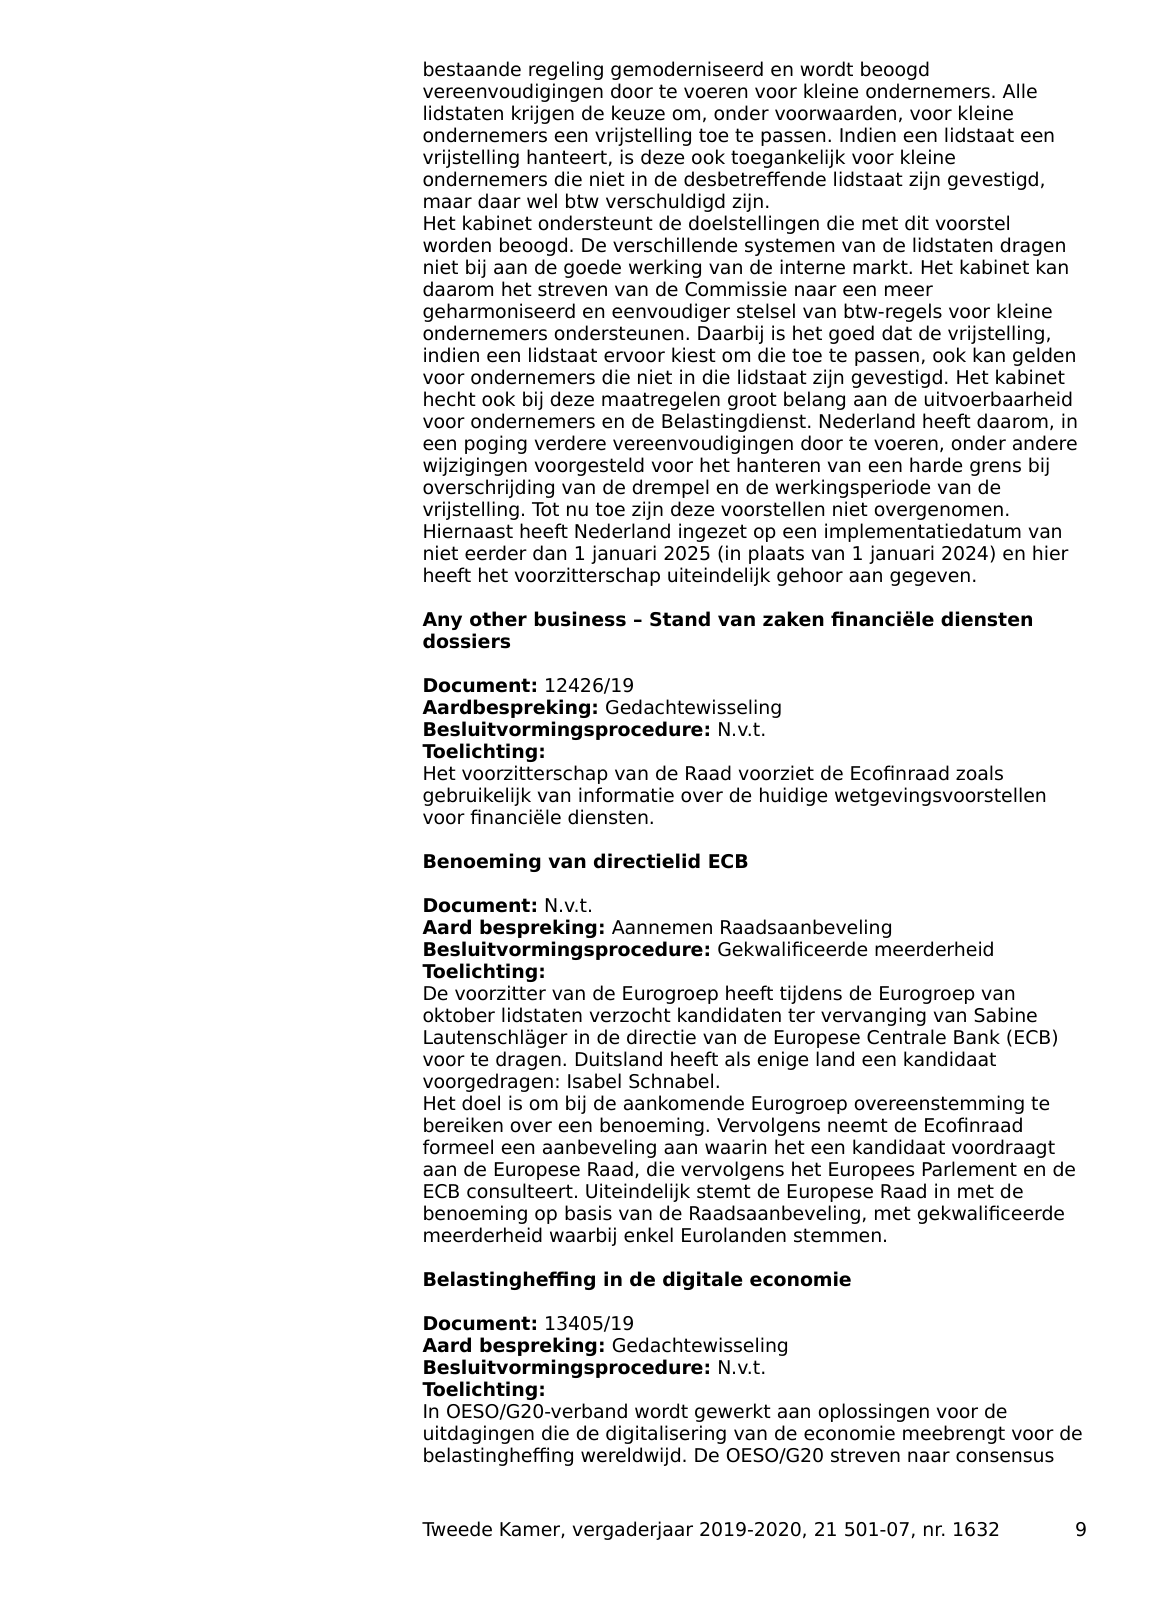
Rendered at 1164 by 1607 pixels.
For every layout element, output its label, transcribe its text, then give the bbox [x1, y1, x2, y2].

text bestaande regeling gemoderniseerd en wordt beoogd vereenvoudigingen door te voeren voor kleine ondernemers. Alle lidstaten krijgen de keuze om, onder voorwaarden, voor kleine ondernemers een vrijstelling toe te passen. Indien een lidstaat een vrijstelling hanteert, is deze ook toegankelijk voor kleine ondernemers die niet in de desbetreffende lidstaat zijn gevestigd, maar daar wel btw verschuldigd zijn. [422, 59, 1087, 213]
text Toelichting: [422, 1379, 1087, 1401]
text Het kabinet ondersteunt de doelstellingen die met dit voorstel worden beoogd. De verschillende systemen van de lidstaten dragen niet bij aan de goede werking van de interne markt. Het kabinet kan daarom het streven van de Commissie naar een meer geharmoniseerd en eenvoudiger stelsel van btw-regels voor kleine ondernemers ondersteunen. Daarbij is het goed dat de vrijstelling, indien een lidstaat ervoor kiest om die toe te passen, ook kan gelden voor ondernemers die niet in die lidstaat zijn gevestigd. Het kabinet hecht ook bij deze maatregelen groot belang aan de uitvoerbaarheid voor ondernemers en de Belastingdienst. Nederland heeft daarom, in een poging verdere vereenvoudigingen door te voeren, onder andere wijzigingen voorgesteld voor het hanteren van een harde grens bij overschrijding van de drempel en de werkingsperiode van de vrijstelling. Tot nu toe zijn deze voorstellen niet overgenomen. Hiernaast heeft Nederland ingezet op een implementatiedatum van niet eerder dan 1 januari 2025 (in plaats van 1 januari 2024) en hier heeft het voorzitterschap uiteindelijk gehoor aan gegeven. [422, 213, 1087, 587]
subtitle Benoeming van directielid ECB [422, 851, 1087, 873]
text Besluitvormingsprocedure: N.v.t. [422, 1357, 1087, 1379]
text Besluitvormingsprocedure: Gekwalificeerde meerderheid [422, 939, 1087, 961]
text Document: N.v.t. [422, 895, 1087, 917]
text Document: 13405/19 [422, 1313, 1087, 1335]
text In OESO/G20-verband wordt gewerkt aan oplossingen voor de uitdagingen die de digitalisering van de economie meebrengt voor de belastingheffing wereldwijd. De OESO/G20 streven naar consensus [422, 1401, 1087, 1467]
text Het voorzitterschap van de Raad voorziet de Ecofinraad zoals gebruikelijk van informatie over de huidige wetgevingsvoorstellen voor financiële diensten. [422, 763, 1087, 829]
text Aard bespreking: Aannemen Raadsaanbeveling [422, 917, 1087, 939]
subtitle Any other business – Stand van zaken financiële diensten dossiers [422, 609, 1087, 653]
text Aardbespreking: Gedachtewisseling [422, 697, 1087, 719]
text Document: 12426/19 [422, 675, 1087, 697]
text Aard bespreking: Gedachtewisseling [422, 1335, 1087, 1357]
text De voorzitter van de Eurogroep heeft tijdens de Eurogroep van oktober lidstaten verzocht kandidaten ter vervanging van Sabine Lautenschläger in de directie van de Europese Centrale Bank (ECB) voor te dragen. Duitsland heeft als enige land een kandidaat voorgedragen: Isabel Schnabel. [422, 983, 1087, 1093]
text Toelichting: [422, 741, 1087, 763]
text Toelichting: [422, 961, 1087, 983]
text Besluitvormingsprocedure: N.v.t. [422, 719, 1087, 741]
subtitle Belastingheffing in de digitale economie [422, 1269, 1087, 1291]
text Het doel is om bij de aankomende Eurogroep overeenstemming te bereiken over een benoeming. Vervolgens neemt de Ecofinraad formeel een aanbeveling aan waarin het een kandidaat voordraagt aan de Europese Raad, die vervolgens het Europees Parlement en de ECB consulteert. Uiteindelijk stemt de Europese Raad in met de benoeming op basis van de Raadsaanbeveling, met gekwalificeerde meerderheid waarbij enkel Eurolanden stemmen. [422, 1093, 1087, 1247]
